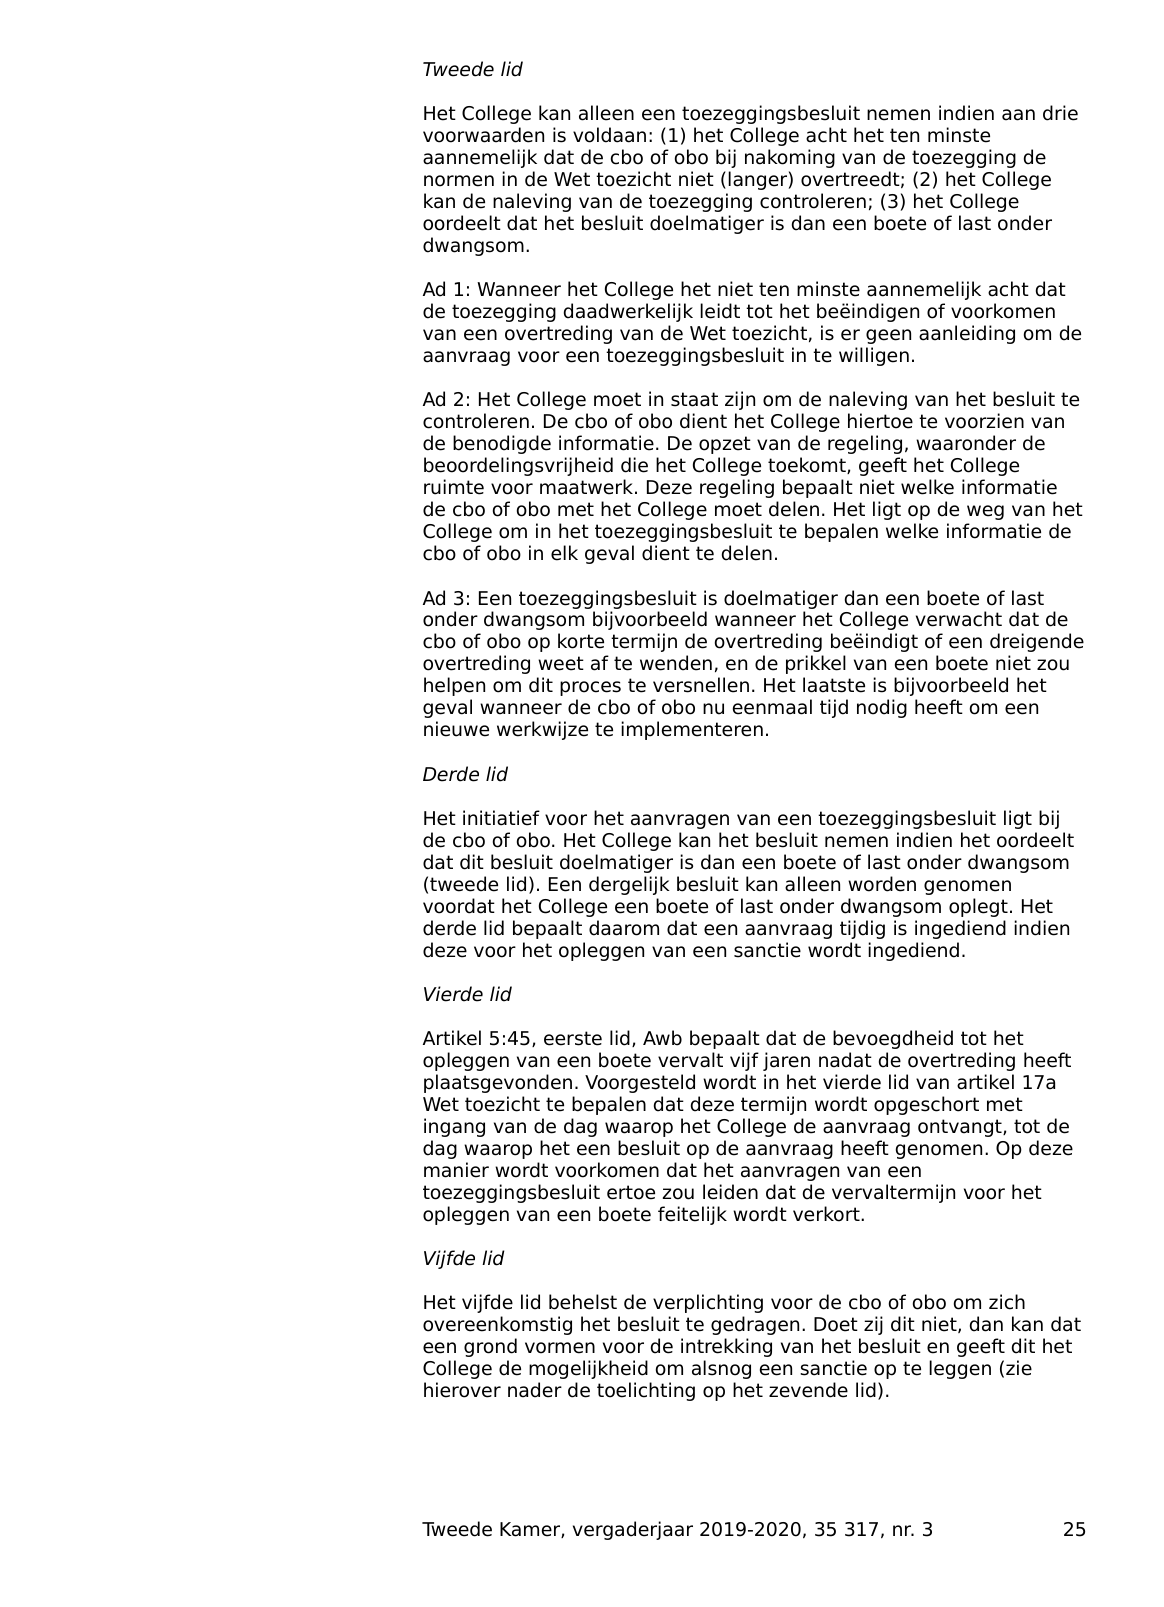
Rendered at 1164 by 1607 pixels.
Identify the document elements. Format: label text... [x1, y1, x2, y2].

text Artikel 5:45, eerste lid, Awb bepaalt dat de bevoegdheid tot het opleggen van een boete vervalt vijf jaren nadat de overtreding heeft plaatsgevonden. Voorgesteld wordt in het vierde lid van artikel 17a Wet toezicht te bepalen dat deze termijn wordt opgeschort met ingang van de dag waarop het College de aanvraag ontvangt, tot de dag waarop het een besluit op de aanvraag heeft genomen. Op deze manier wordt voorkomen dat het aanvragen van een toezeggingsbesluit ertoe zou leiden dat de vervaltermijn voor het opleggen van een boete feitelijk wordt verkort. [422, 1028, 1087, 1226]
text Ad 2: Het College moet in staat zijn om de naleving van het besluit te controleren. De cbo of obo dient het College hiertoe te voorzien van de benodigde informatie. De opzet van de regeling, waaronder de beoordelingsvrijheid die het College toekomt, geeft het College ruimte voor maatwerk. Deze regeling bepaalt niet welke informatie de cbo of obo met het College moet delen. Het ligt op de weg van het College om in het toezeggingsbesluit te bepalen welke informatie de cbo of obo in elk geval dient te delen. [422, 389, 1087, 565]
subtitle Tweede lid [422, 59, 1087, 81]
text Ad 1: Wanneer het College het niet ten minste aannemelijk acht dat de toezegging daadwerkelijk leidt tot het beëindigen of voorkomen van een overtreding van de Wet toezicht, is er geen aanleiding om de aanvraag voor een toezeggingsbesluit in te willigen. [422, 279, 1087, 367]
subtitle Vierde lid [422, 984, 1087, 1006]
subtitle Derde lid [422, 763, 1087, 785]
subtitle Vijfde lid [422, 1248, 1087, 1270]
text Het College kan alleen een toezeggingsbesluit nemen indien aan drie voorwaarden is voldaan: (1) het College acht het ten minste aannemelijk dat de cbo of obo bij nakoming van de toezegging de normen in de Wet toezicht niet (langer) overtreedt; (2) het College kan de naleving van de toezegging controleren; (3) het College oordeelt dat het besluit doelmatiger is dan een boete of last onder dwangsom. [422, 103, 1087, 257]
text Het vijfde lid behelst de verplichting voor de cbo of obo om zich overeenkomstig het besluit te gedragen. Doet zij dit niet, dan kan dat een grond vormen voor de intrekking van het besluit en geeft dit het College de mogelijkheid om alsnog een sanctie op te leggen (zie hierover nader de toelichting op het zevende lid). [422, 1292, 1087, 1402]
text Ad 3: Een toezeggingsbesluit is doelmatiger dan een boete of last onder dwangsom bijvoorbeeld wanneer het College verwacht dat de cbo of obo op korte termijn de overtreding beëindigt of een dreigende overtreding weet af te wenden, en de prikkel van een boete niet zou helpen om dit proces te versnellen. Het laatste is bijvoorbeeld het geval wanneer de cbo of obo nu eenmaal tijd nodig heeft om een nieuwe werkwijze te implementeren. [422, 587, 1087, 741]
text Het initiatief voor het aanvragen van een toezeggingsbesluit ligt bij de cbo of obo. Het College kan het besluit nemen indien het oordeelt dat dit besluit doelmatiger is dan een boete of last onder dwangsom (tweede lid). Een dergelijk besluit kan alleen worden genomen voordat het College een boete of last onder dwangsom oplegt. Het derde lid bepaalt daarom dat een aanvraag tijdig is ingediend indien deze voor het opleggen van een sanctie wordt ingediend. [422, 808, 1087, 961]
